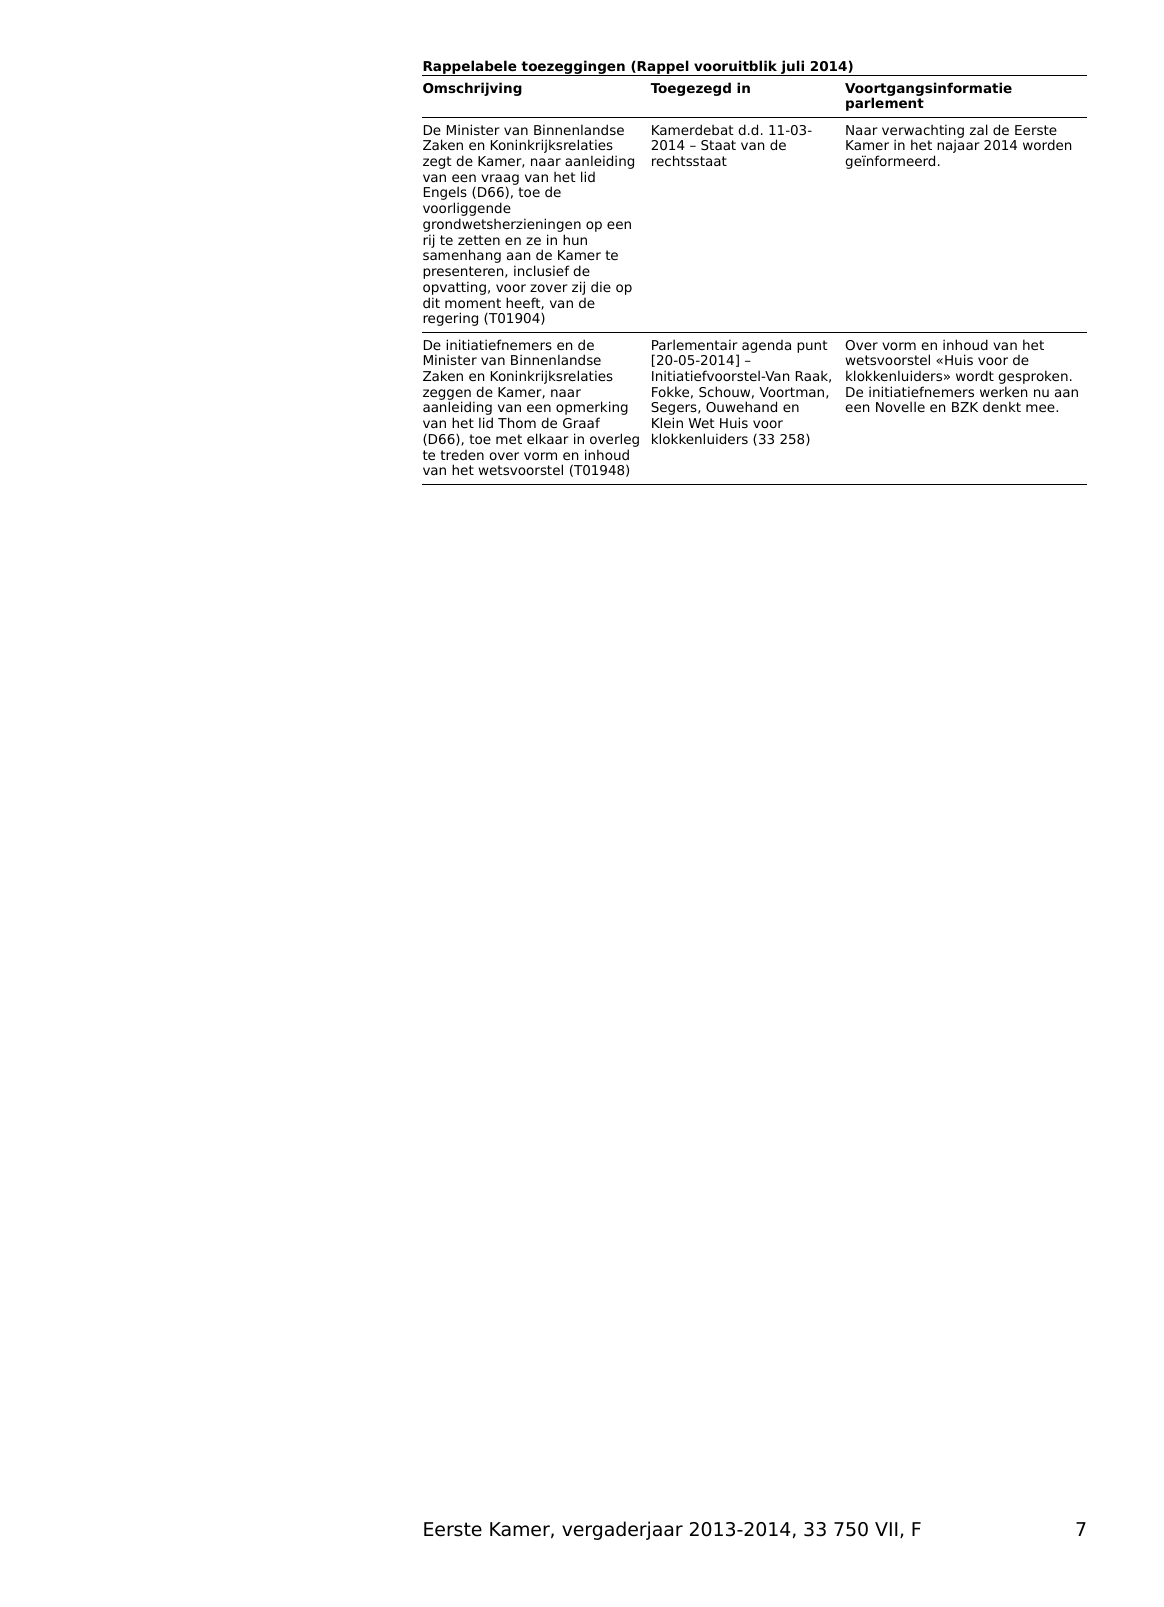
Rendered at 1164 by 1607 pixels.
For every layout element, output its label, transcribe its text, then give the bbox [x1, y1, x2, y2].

table_header Rappelabele toezeggingen (Rappel vooruitblik juli 2014) [422, 59, 1087, 75]
table_cell De initiatiefnemers en de Minister van Binnenlandse Zaken en Koninkrijksrelaties zeggen de Kamer, naar aanleiding van een opmerking van het lid Thom de Graaf (D66), toe met elkaar in overleg te treden over vorm en inhoud van het wetsvoorstel (T01948) [422, 333, 644, 483]
table_cell Voortgangsinformatie parlement [839, 76, 1087, 117]
table_cell Parlementair agenda punt [20-05-2014] – Initiatiefvoorstel-Van Raak, Fokke, Schouw, Voortman, Segers, Ouwehand en Klein Wet Huis voor klokkenluiders (33 258) [645, 333, 839, 483]
table_cell Over vorm en inhoud van het wetsvoorstel «Huis voor de klokkenluiders» wordt gesproken. De initiatiefnemers werken nu aan een Novelle en BZK denkt mee. [839, 333, 1087, 483]
table_cell De Minister van Binnenlandse Zaken en Koninkrijksrelaties zegt de Kamer, naar aanleiding van een vraag van het lid Engels (D66), toe de voorliggende grondwetsherzieningen op een rij te zetten en ze in hun samenhang aan de Kamer te presenteren, inclusief de opvatting, voor zover zij die op dit moment heeft, van de regering (T01904) [422, 118, 644, 332]
table_cell Kamerdebat d.d. 11-03-2014 – Staat van de rechtsstaat [645, 118, 839, 332]
table_cell Omschrijving [422, 76, 644, 117]
table_cell Naar verwachting zal de Eerste Kamer in het najaar 2014 worden geïnformeerd. [839, 118, 1087, 332]
table_cell Toegezegd in [645, 76, 839, 117]
